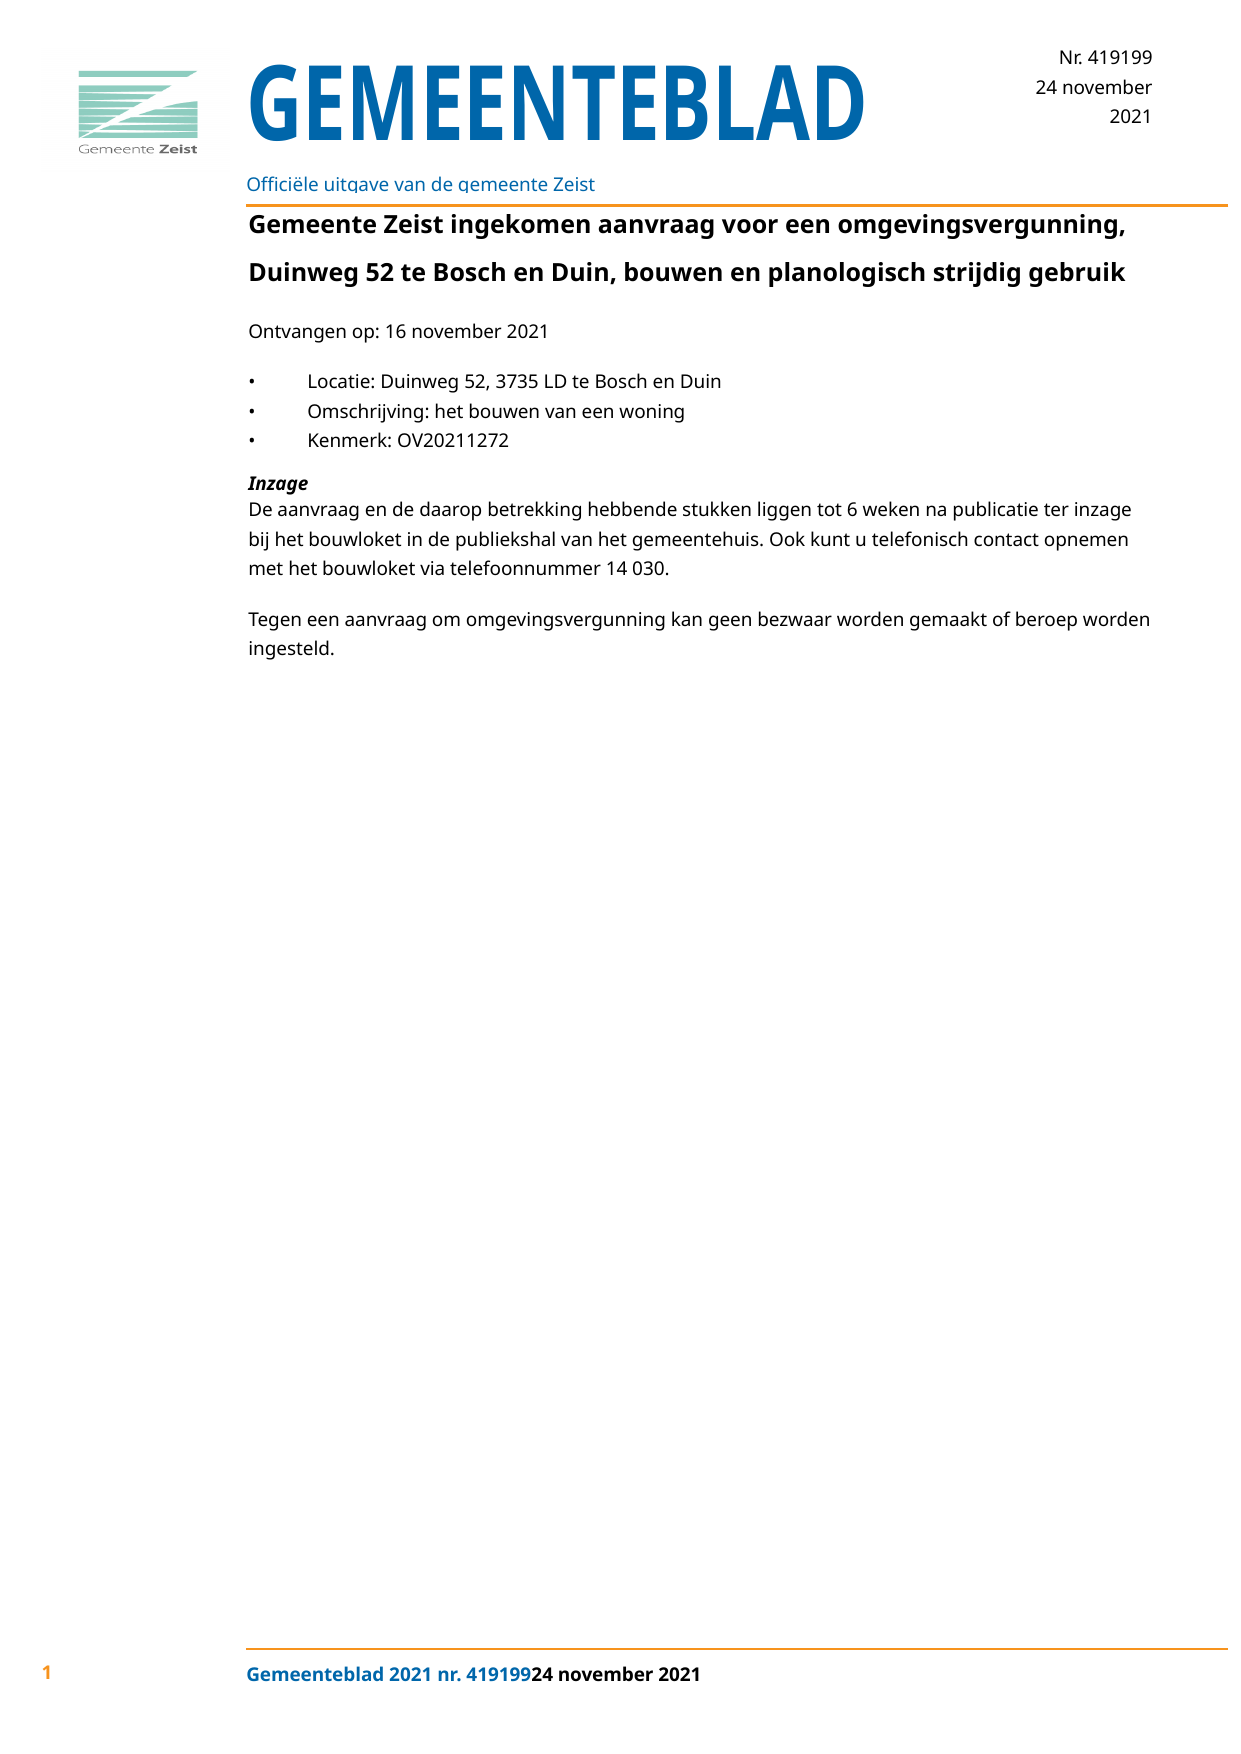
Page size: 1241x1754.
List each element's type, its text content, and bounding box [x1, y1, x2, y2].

text Tegen een aanvraag om omgevingsvergunning kan geen bezwaar worden gemaakt of beroep worden ingesteld. [248, 606, 1152, 661]
text Ontvangen op: 16 november 2021 [248, 318, 1152, 344]
picture [41, 47, 231, 172]
list Kenmerk: OV20211272 [248, 427, 1152, 453]
list Omschrijving: het bouwen van een woning [248, 398, 1152, 424]
text De aanvraag en de daarop betrekking hebbende stukken liggen tot 6 weken na publicatie ter inzage bij het bouwloket in de publiekshal van het gemeentehuis. Ook kunt u telefonisch contact opnemen met het bouwloket via telefoonnummer 14 030. [248, 496, 1152, 581]
text Inzage [248, 471, 1152, 496]
list Locatie: Duinweg 52, 3735 LD te Bosch en Duin [248, 368, 1152, 394]
text Gemeente Zeist ingekomen aanvraag voor een omgevingsvergunning, Duinweg 52 te Bosch en Duin, bouwen en planologisch strijdig gebruik [248, 207, 1152, 288]
